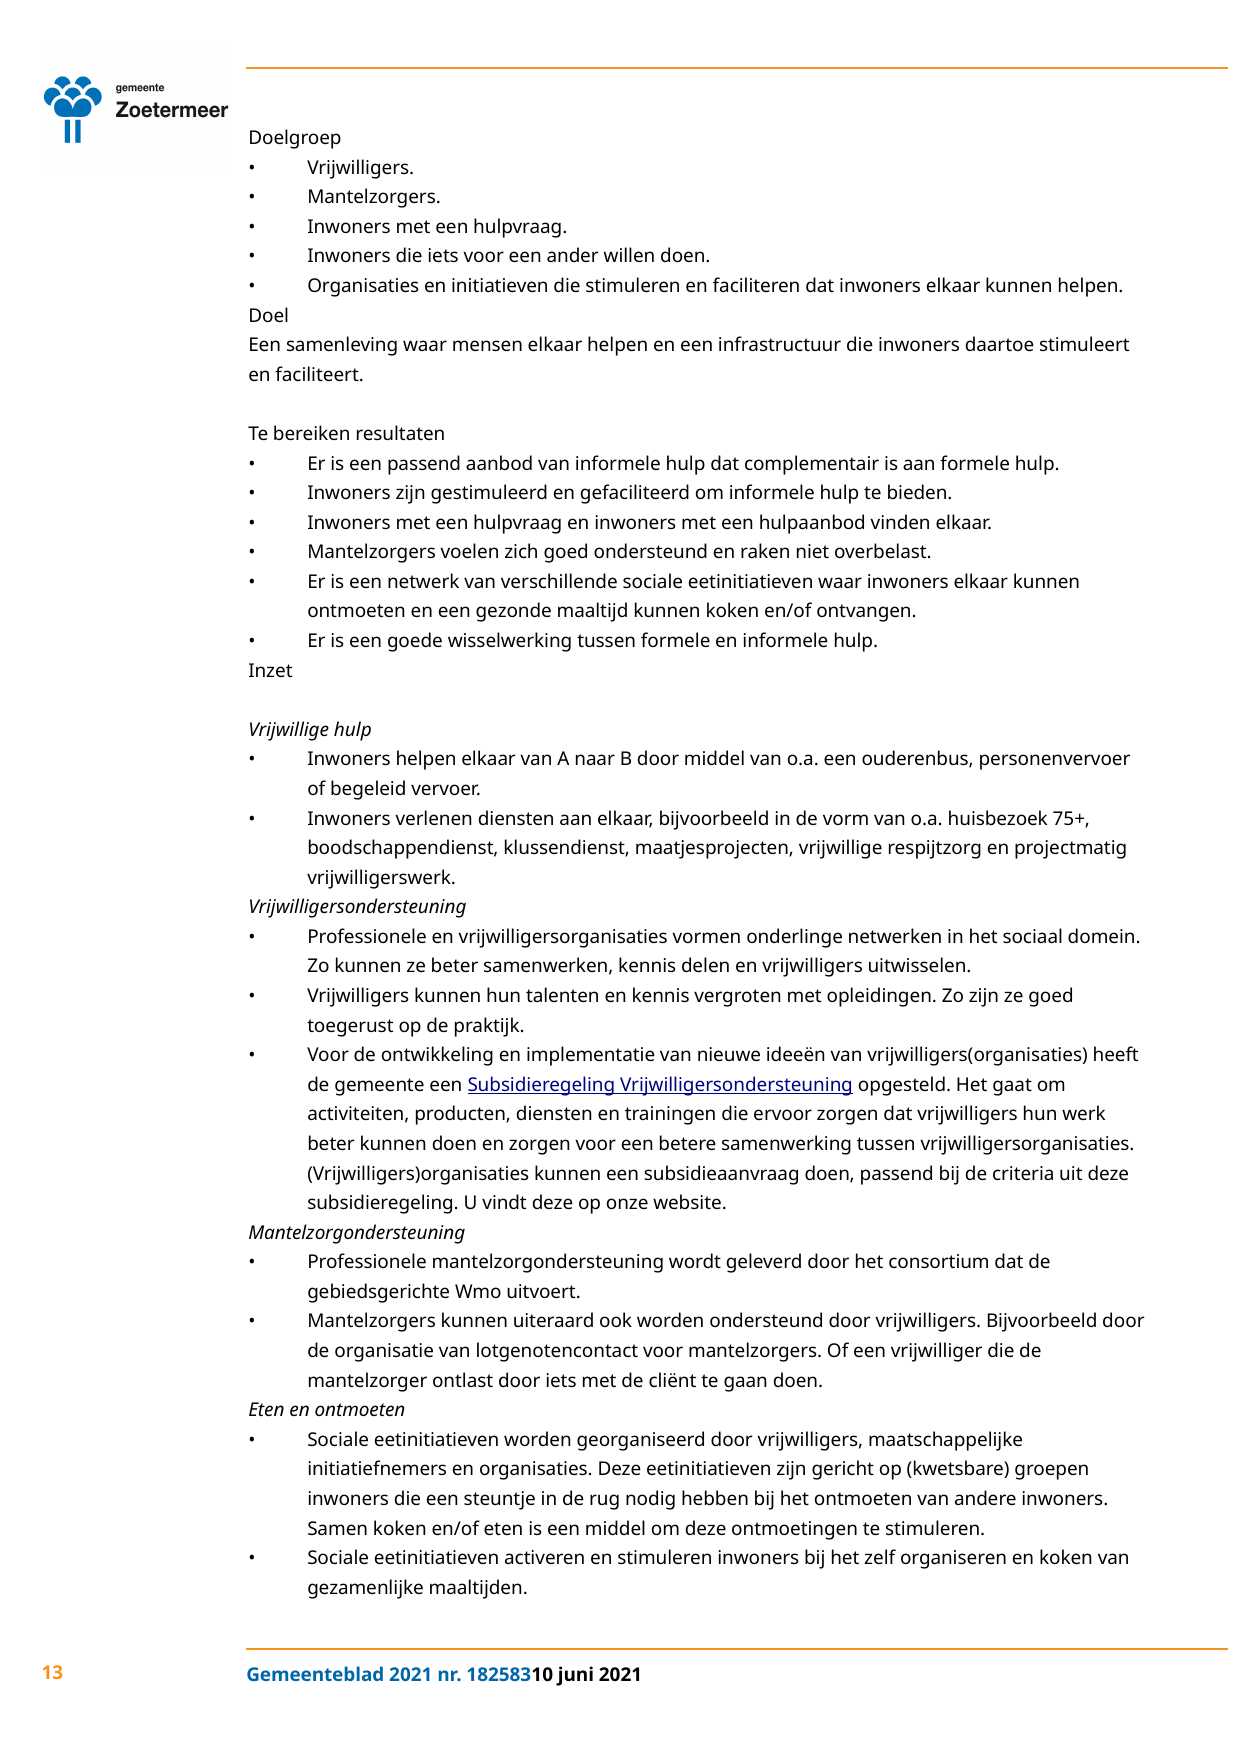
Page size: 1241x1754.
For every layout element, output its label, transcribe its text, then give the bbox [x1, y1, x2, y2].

list Mantelzorgers voelen zich goed ondersteund en raken niet overbelast. [248, 538, 1152, 564]
picture [41, 47, 231, 172]
text Doelgroep [248, 124, 1152, 150]
text Doel [248, 302, 1152, 328]
text Vrijwilligersondersteuning [248, 893, 1152, 919]
list Inwoners helpen elkaar van A naar B door middel van o.a. een ouderenbus, personenvervoer of begeleid vervoer. [248, 746, 1152, 801]
list Professionele en vrijwilligersorganisaties vormen onderlinge netwerken in het sociaal domein. Zo kunnen ze beter samenwerken, kennis delen en vrijwilligers uitwisselen. [248, 923, 1152, 978]
list Er is een goede wisselwerking tussen formele en informele hulp. [248, 627, 1152, 653]
list Mantelzorgers. [248, 183, 1152, 209]
list Inwoners verlenen diensten aan elkaar, bijvoorbeeld in de vorm van o.a. huisbezoek 75+, boodschappendienst, klussendienst, maatjesprojecten, vrijwillige respijtzorg en projectmatig vrijwilligerswerk. [248, 805, 1152, 890]
list Mantelzorgers kunnen uiteraard ook worden ondersteund door vrijwilligers. Bijvoorbeeld door de organisatie van lotgenotencontact voor mantelzorgers. Of een vrijwilliger die de mantelzorger ontlast door iets met de cliënt te gaan doen. [248, 1308, 1152, 1393]
text Een samenleving waar mensen elkaar helpen en een infrastructuur die inwoners daartoe stimuleert en faciliteert. [248, 331, 1152, 387]
text Mantelzorgondersteuning [248, 1219, 1152, 1245]
list Inwoners met een hulpvraag en inwoners met een hulpaanbod vinden elkaar. [248, 509, 1152, 535]
list Sociale eetinitiatieven activeren en stimuleren inwoners bij het zelf organiseren en koken van gezamenlijke maaltijden. [248, 1544, 1152, 1600]
list Inwoners met een hulpvraag. [248, 213, 1152, 239]
list Voor de ontwikkeling en implementatie van nieuwe ideeën van vrijwilligers(organisaties) heeft de gemeente een Subsidieregeling Vrijwilligersondersteuning opgesteld. Het gaat om activiteiten, producten, diensten en trainingen die ervoor zorgen dat vrijwilligers hun werk beter kunnen doen en zorgen voor een betere samenwerking tussen vrijwilligersorganisaties. (Vrijwilligers)organisaties kunnen een subsidieaanvraag doen, passend bij de criteria uit deze subsidieregeling. U vindt deze op onze website. [248, 1041, 1152, 1215]
list Inwoners die iets voor een ander willen doen. [248, 243, 1152, 268]
text Inzet [248, 657, 1152, 683]
list Sociale eetinitiatieven worden georganiseerd door vrijwilligers, maatschappelijke initiatiefnemers en organisaties. Deze eetinitiatieven zijn gericht op (kwetsbare) groepen inwoners die een steuntje in de rug nodig hebben bij het ontmoeten van andere inwoners. Samen koken en/of eten is een middel om deze ontmoetingen te stimuleren. [248, 1426, 1152, 1541]
list Er is een passend aanbod van informele hulp dat complementair is aan formele hulp. [248, 450, 1152, 476]
list Vrijwilligers. [248, 154, 1152, 180]
text Vrijwillige hulp [248, 716, 1152, 742]
list Inwoners zijn gestimuleerd en gefaciliteerd om informele hulp te bieden. [248, 479, 1152, 505]
list Organisaties en initiatieven die stimuleren en faciliteren dat inwoners elkaar kunnen helpen. [248, 272, 1152, 298]
list Er is een netwerk van verschillende sociale eetinitiatieven waar inwoners elkaar kunnen ontmoeten en een gezonde maaltijd kunnen koken en/of ontvangen. [248, 568, 1152, 623]
list Vrijwilligers kunnen hun talenten en kennis vergroten met opleidingen. Zo zijn ze goed toegerust op de praktijk. [248, 982, 1152, 1038]
list Professionele mantelzorgondersteuning wordt geleverd door het consortium dat de gebiedsgerichte Wmo uitvoert. [248, 1248, 1152, 1304]
text Eten en ontmoeten [248, 1396, 1152, 1422]
text Te bereiken resultaten [248, 420, 1152, 446]
